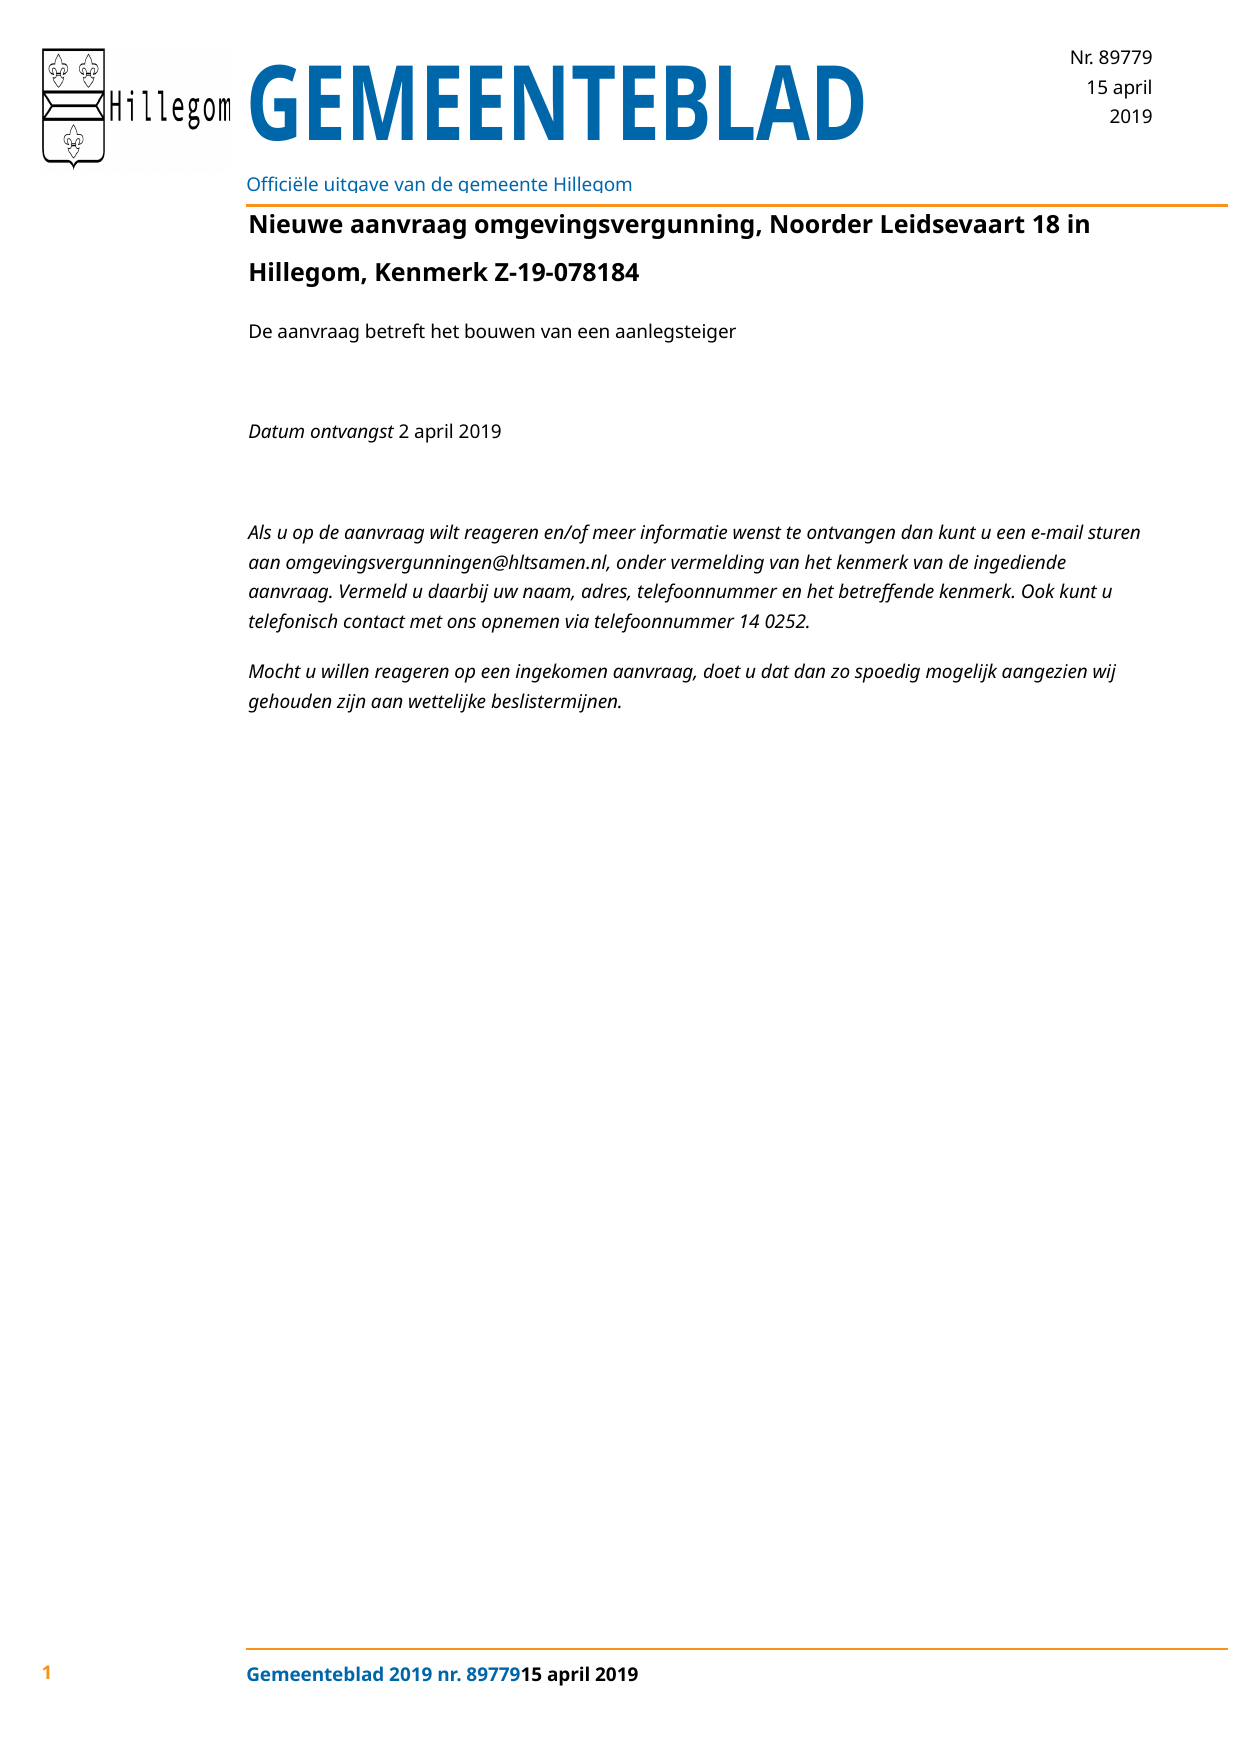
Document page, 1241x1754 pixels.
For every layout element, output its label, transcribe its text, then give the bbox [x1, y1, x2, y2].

picture [41, 47, 231, 172]
text De aanvraag betreft het bouwen van een aanlegsteiger [248, 318, 1152, 344]
text Nieuwe aanvraag omgevingsvergunning, Noorder Leidsevaart 18 in Hillegom, Kenmerk Z-19-078184 [248, 207, 1152, 288]
text Als u op de aanvraag wilt reageren en/of meer informatie wenst te ontvangen dan kunt u een e-mail sturen aan omgevingsvergunningen@hltsamen.nl, onder vermelding van het kenmerk van de ingediende aanvraag. Vermeld u daarbij uw naam, adres, telefoonnummer en het betreffende kenmerk. Ook kunt u telefonisch contact met ons opnemen via telefoonnummer 14 0252. [248, 519, 1152, 634]
text Datum ontvangst 2 april 2019 [248, 419, 1152, 444]
text Mocht u willen reageren op een ingekomen aanvraag, doet u dat dan zo spoedig mogelijk aangezien wij gehouden zijn aan wettelijke beslistermijnen. [248, 659, 1152, 714]
